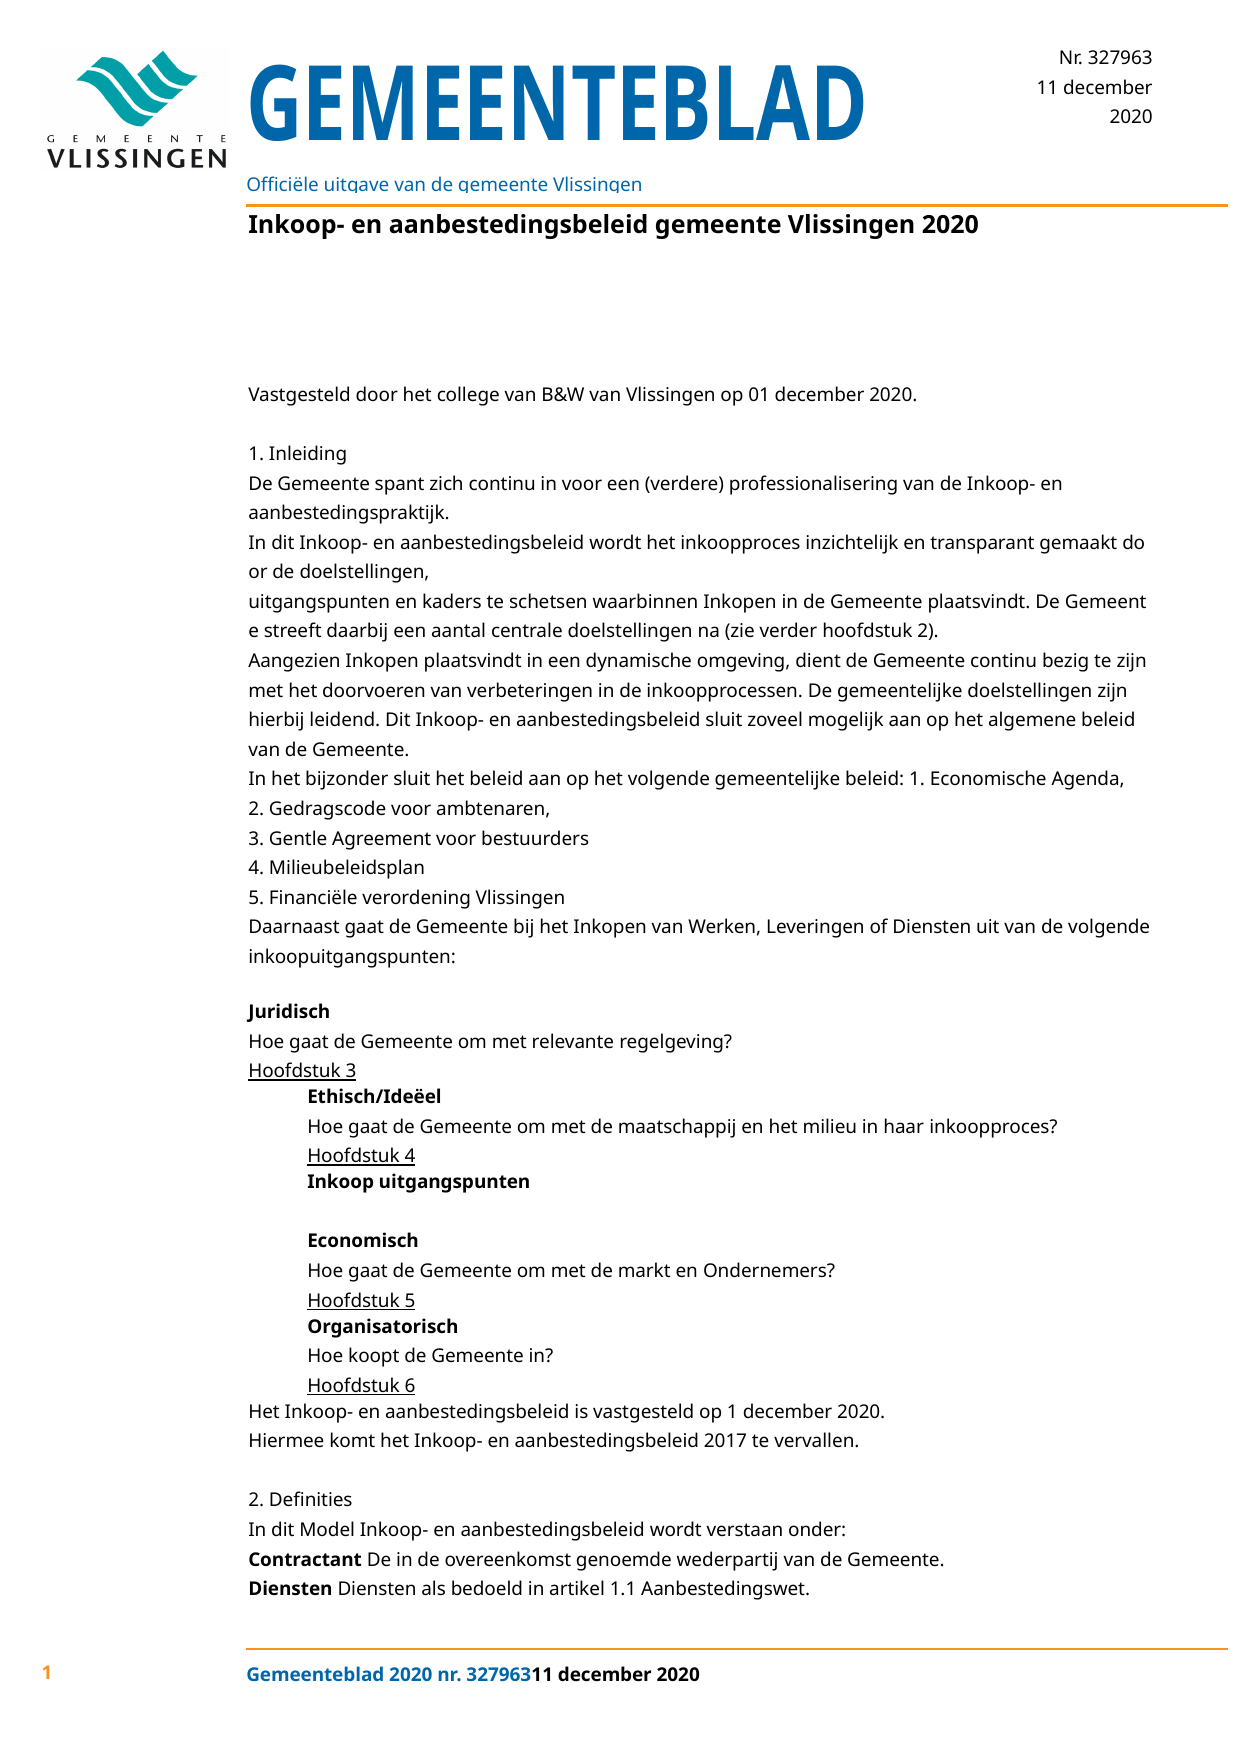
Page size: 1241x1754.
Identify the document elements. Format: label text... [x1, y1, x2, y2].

text De Gemeente spant zich continu in voor een (verdere) professionalisering van de Inkoop- en aanbestedingspraktijk. [248, 470, 1152, 525]
text Inkoop- en aanbestedingsbeleid gemeente Vlissingen 2020 [248, 207, 1152, 241]
text In het bijzonder sluit het beleid aan op het volgende gemeentelijke beleid: 1. Economische Agenda, [248, 766, 1152, 791]
text 2. Definities [248, 1487, 1152, 1512]
text 5. Financiële verordening Vlissingen [248, 884, 1152, 909]
table_header Juridisch Hoe gaat de Gemeente om met relevante regelgeving? Hoofdstuk 3 [248, 999, 1152, 1083]
text 4. Milieubeleidsplan [248, 854, 1152, 880]
text Diensten Diensten als bedoeld in artikel 1.1 Aanbestedingswet. [248, 1575, 1152, 1601]
text Aangezien Inkopen plaatsvindt in een dynamische omgeving, dient de Gemeente continu bezig te zijn met het doorvoeren van verbeteringen in de inkoopprocessen. De gemeentelijke doelstellingen zijn hierbij leidend. Dit Inkoop- en aanbestedingsbeleid sluit zoveel mogelijk aan op het algemene beleid van de Gemeente. [248, 647, 1152, 762]
text In dit Inkoop- en aanbestedingsbeleid wordt het inkoopproces inzichtelijk en transparant gemaakt door de doelstellingen, uitgangspunten en kaders te schetsen waarbinnen Inkopen in de Gemeente plaatsvindt. De Gemeente streeft daarbij een aantal centrale doelstellingen na (zie verder hoofdstuk 2). [248, 529, 1152, 643]
text Daarnaast gaat de Gemeente bij het Inkopen van Werken, Leveringen of Diensten uit van de volgende inkoopuitgangspunten: [248, 913, 1152, 969]
table_header Inkoop uitgangspunten [307, 1169, 1211, 1194]
text In dit Model Inkoop- en aanbestedingsbeleid wordt verstaan onder: [248, 1516, 1152, 1542]
text 2. Gedragscode voor ambtenaren, [248, 795, 1152, 821]
table_header Ethisch/Ideëel Hoe gaat de Gemeente om met de maatschappij en het milieu in haar inkoopproces? Hoofdstuk 4 [307, 1084, 1211, 1168]
picture [41, 47, 231, 172]
text 3. Gentle Agreement voor bestuurders [248, 825, 1152, 850]
text Vastgesteld door het college van B&W van Vlissingen op 01 december 2020. [248, 381, 1152, 407]
text Hiermee komt het Inkoop- en aanbestedingsbeleid 2017 te vervallen. [248, 1427, 1152, 1453]
text Het Inkoop- en aanbestedingsbeleid is vastgesteld op 1 december 2020. [248, 1398, 1152, 1423]
text 1. Inleiding [248, 440, 1152, 466]
table_header Organisatorisch Hoe koopt de Gemeente in? Hoofdstuk 6 [307, 1313, 1211, 1398]
text Contractant De in de overeenkomst genoemde wederpartij van de Gemeente. [248, 1546, 1152, 1571]
table_header Economisch Hoe gaat de Gemeente om met de markt en Ondernemers? Hoofdstuk 5 [307, 1228, 1211, 1313]
